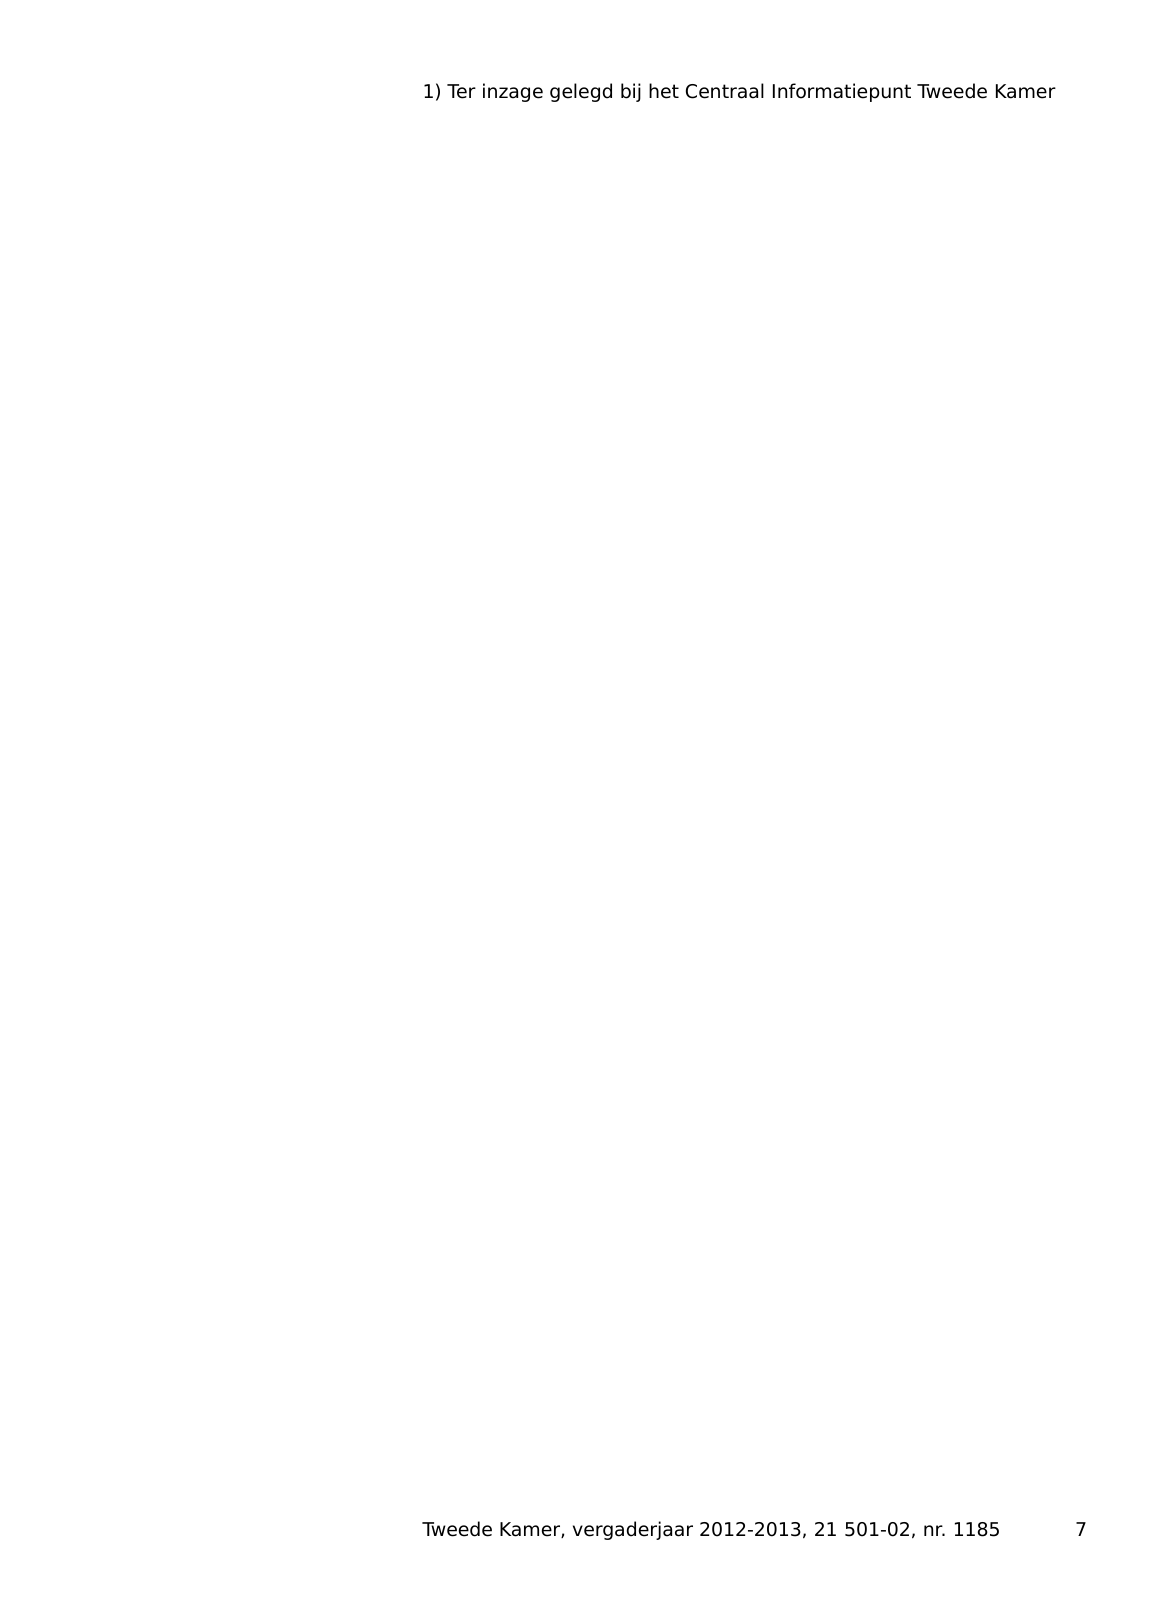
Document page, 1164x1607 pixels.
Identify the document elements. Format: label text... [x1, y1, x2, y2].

text 1) Ter inzage gelegd bij het Centraal Informatiepunt Tweede Kamer [422, 81, 1087, 103]
